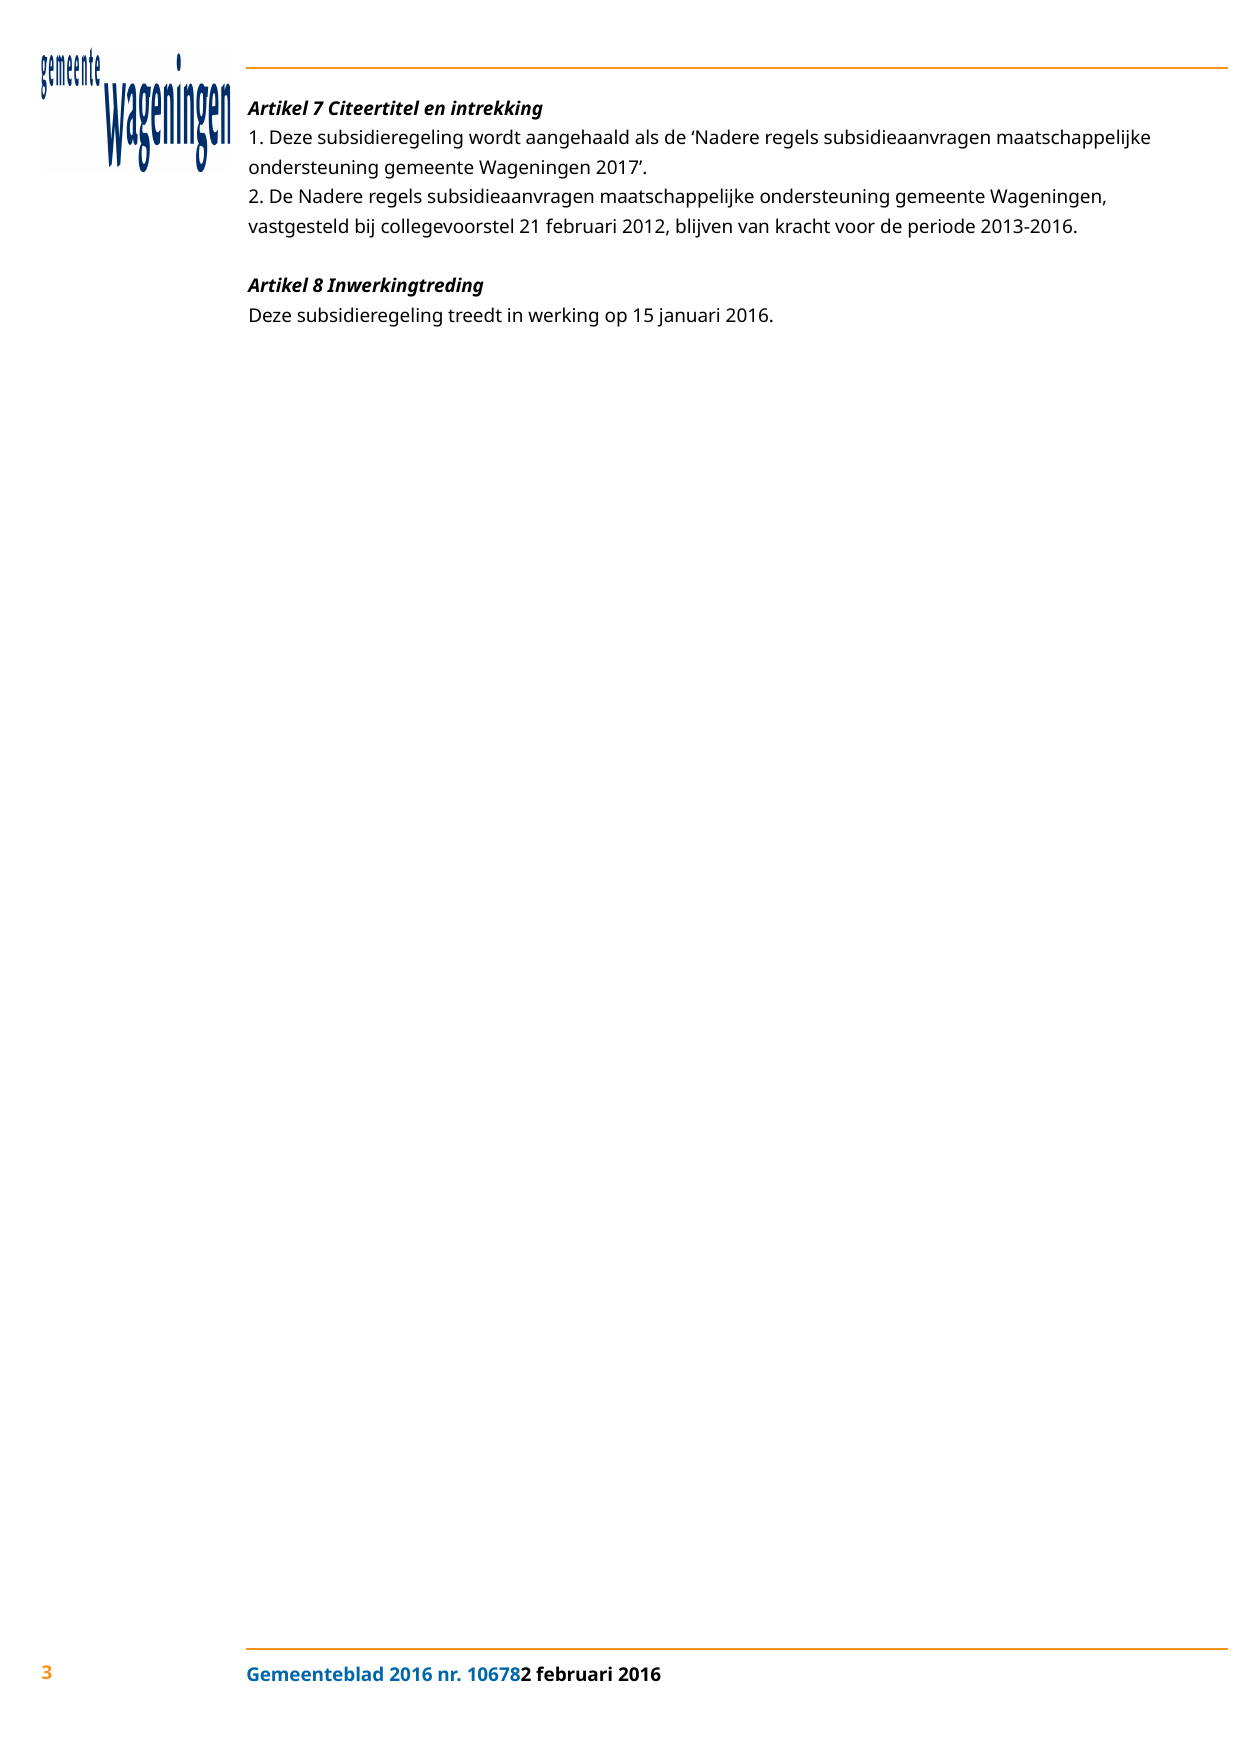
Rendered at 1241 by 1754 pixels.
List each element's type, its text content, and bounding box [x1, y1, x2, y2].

picture [41, 47, 231, 172]
text Deze subsidieregeling treedt in werking op 15 januari 2016. [248, 302, 1152, 328]
text Artikel 8 Inwerkingtreding [248, 272, 1152, 298]
text Artikel 7 Citeertitel en intrekking [248, 95, 1152, 121]
text 2. De Nadere regels subsidieaanvragen maatschappelijke ondersteuning gemeente Wageningen, vastgesteld bij collegevoorstel 21 februari 2012, blijven van kracht voor de periode 2013-2016. [248, 183, 1152, 239]
text 1. Deze subsidieregeling wordt aangehaald als de ‘Nadere regels subsidieaanvragen maatschappelijke ondersteuning gemeente Wageningen 2017’. [248, 124, 1152, 180]
